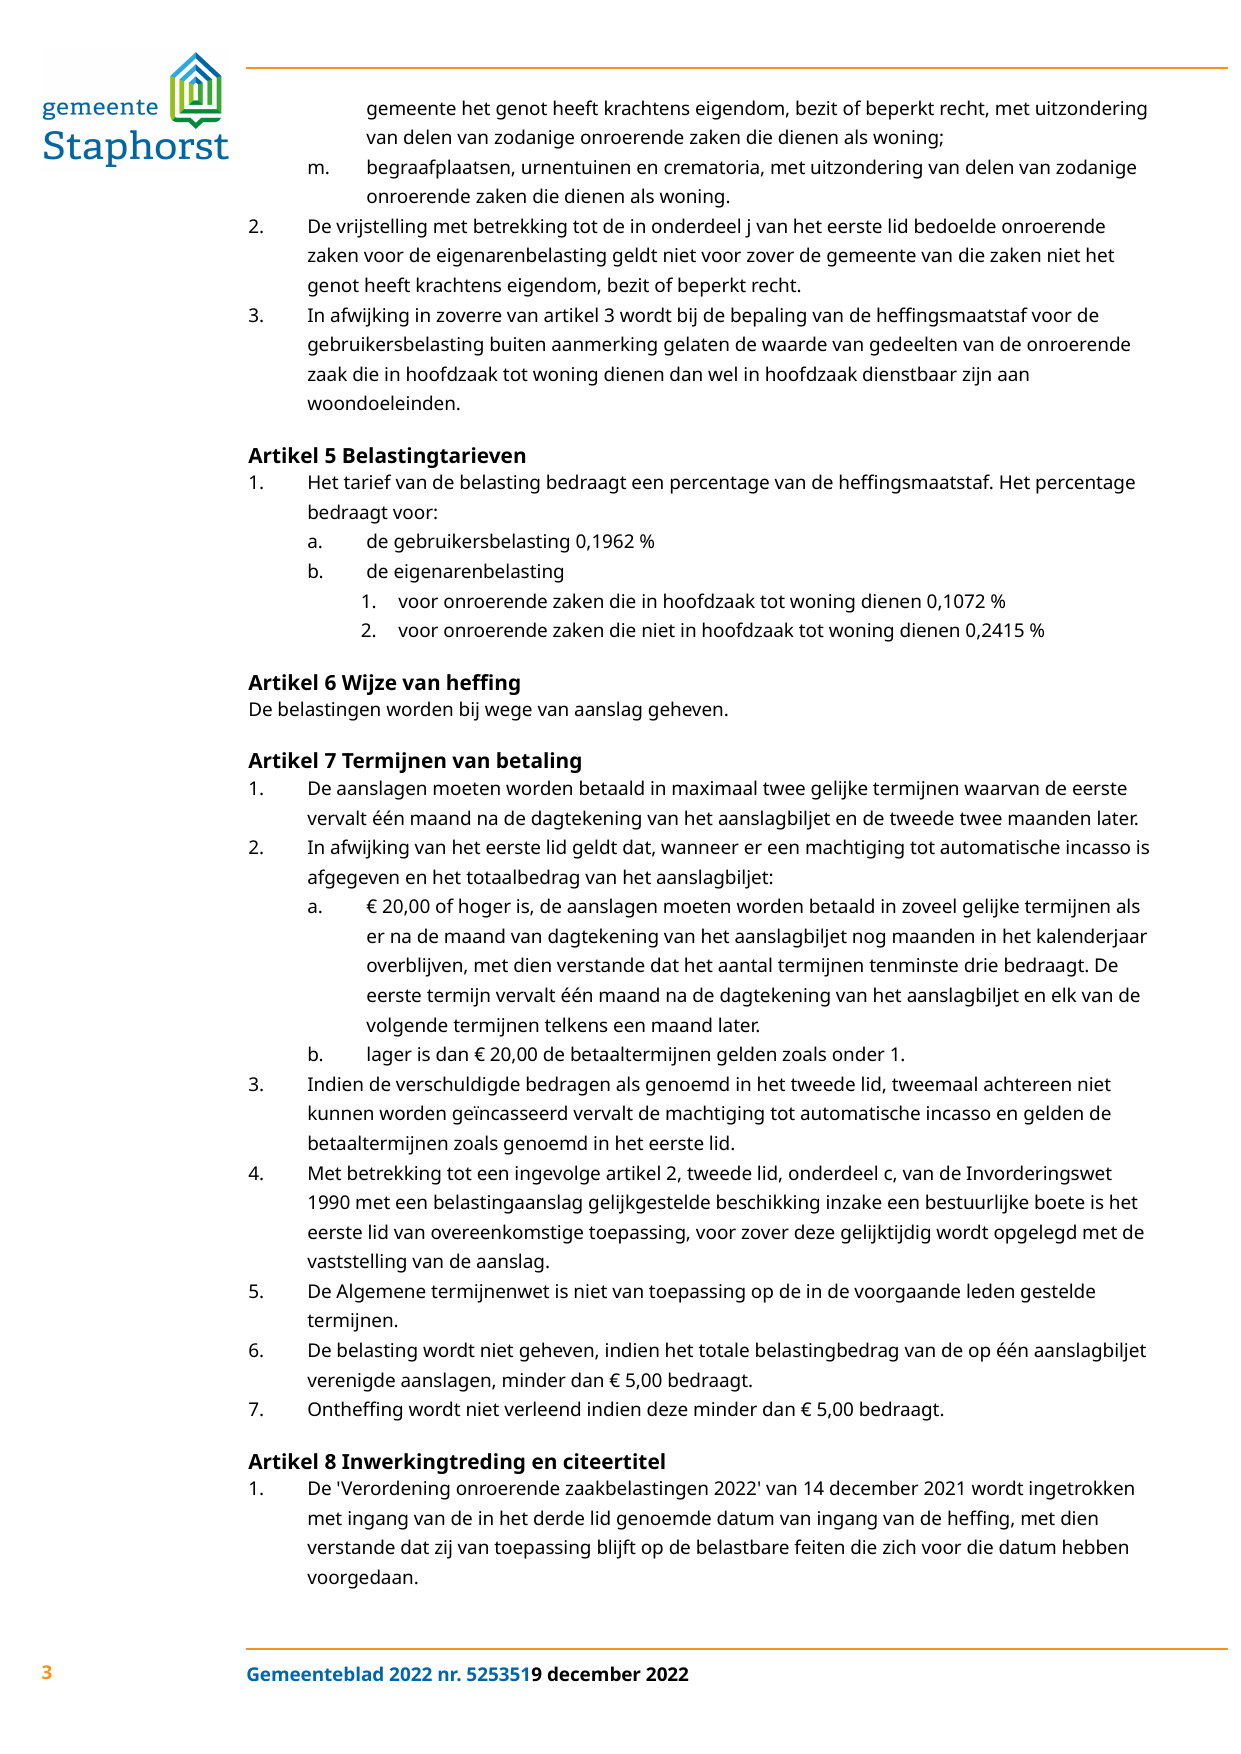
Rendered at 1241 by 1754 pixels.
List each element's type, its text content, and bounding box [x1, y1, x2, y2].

list Het tarief van de belasting bedraagt een percentage van de heffingsmaatstaf. Het percentage bedraagt voor: [248, 469, 1152, 525]
picture [41, 47, 231, 172]
text Artikel 6 Wijze van heffing [248, 668, 1152, 696]
text Artikel 7 Termijnen van betaling [248, 747, 1152, 775]
list de eigenarenbelasting [307, 558, 1152, 584]
list De vrijstelling met betrekking tot de in onderdeel j van het eerste lid bedoelde onroerende zaken voor de eigenarenbelasting geldt niet voor zover de gemeente van die zaken niet het genot heeft krachtens eigendom, bezit of beperkt recht. [248, 213, 1152, 298]
list De 'Verordening onroerende zaakbelastingen 2022' van 14 december 2021 wordt ingetrokken met ingang van de in het derde lid genoemde datum van ingang van de heffing, met dien verstande dat zij van toepassing blijft op de belastbare feiten die zich voor die datum hebben voorgedaan. [248, 1475, 1152, 1590]
list De Algemene termijnenwet is niet van toepassing op de in de voorgaande leden gestelde termijnen. [248, 1278, 1152, 1333]
list begraafplaatsen, urnentuinen en crematoria, met uitzondering van delen van zodanige onroerende zaken die dienen als woning. [307, 154, 1152, 209]
text Artikel 8 Inwerkingtreding en citeertitel [248, 1447, 1152, 1475]
list Indien de verschuldigde bedragen als genoemd in het tweede lid, tweemaal achtereen niet kunnen worden geïncasseerd vervalt de machtiging tot automatische incasso en gelden de betaaltermijnen zoals genoemd in het eerste lid. [248, 1071, 1152, 1156]
text Artikel 5 Belastingtarieven [248, 441, 1152, 469]
list de gebruikersbelasting 0,1962 % [307, 529, 1152, 554]
list Ontheffing wordt niet verleend indien deze minder dan € 5,00 bedraagt. [248, 1396, 1152, 1422]
list Met betrekking tot een ingevolge artikel 2, tweede lid, onderdeel c, van de Invorderingswet 1990 met een belastingaanslag gelijkgestelde beschikking inzake een bestuurlijke boete is het eerste lid van overeenkomstige toepassing, voor zover deze gelijktijdig wordt opgelegd met de vaststelling van de aanslag. [248, 1160, 1152, 1274]
list De aanslagen moeten worden betaald in maximaal twee gelijke termijnen waarvan de eerste vervalt één maand na de dagtekening van het aanslagbiljet en de tweede twee maanden later. [248, 775, 1152, 830]
list In afwijking van het eerste lid geldt dat, wanneer er een machtiging tot automatische incasso is afgegeven en het totaalbedrag van het aanslagbiljet: [248, 834, 1152, 889]
list gemeente het genot heeft krachtens eigendom, bezit of beperkt recht, met uitzondering van delen van zodanige onroerende zaken die dienen als woning; [307, 95, 1152, 150]
list In afwijking in zoverre van artikel 3 wordt bij de bepaling van de heffingsmaatstaf voor de gebruikersbelasting buiten aanmerking gelaten de waarde van gedeelten van de onroerende zaak die in hoofdzaak tot woning dienen dan wel in hoofdzaak dienstbaar zijn aan woondoeleinden. [248, 302, 1152, 416]
list voor onroerende zaken die niet in hoofdzaak tot woning dienen 0,2415 % [361, 617, 1152, 643]
list lager is dan € 20,00 de betaaltermijnen gelden zoals onder 1. [307, 1041, 1152, 1067]
list voor onroerende zaken die in hoofdzaak tot woning dienen 0,1072 % [361, 588, 1152, 613]
text De belastingen worden bij wege van aanslag geheven. [248, 696, 1152, 722]
list De belasting wordt niet geheven, indien het totale belastingbedrag van de op één aanslagbiljet verenigde aanslagen, minder dan € 5,00 bedraagt. [248, 1337, 1152, 1392]
list € 20,00 of hoger is, de aanslagen moeten worden betaald in zoveel gelijke termijnen als er na de maand van dagtekening van het aanslagbiljet nog maanden in het kalenderjaar overblijven, met dien verstande dat het aantal termijnen tenminste drie bedraagt. De eerste termijn vervalt één maand na de dagtekening van het aanslagbiljet en elk van de volgende termijnen telkens een maand later. [307, 893, 1152, 1037]
